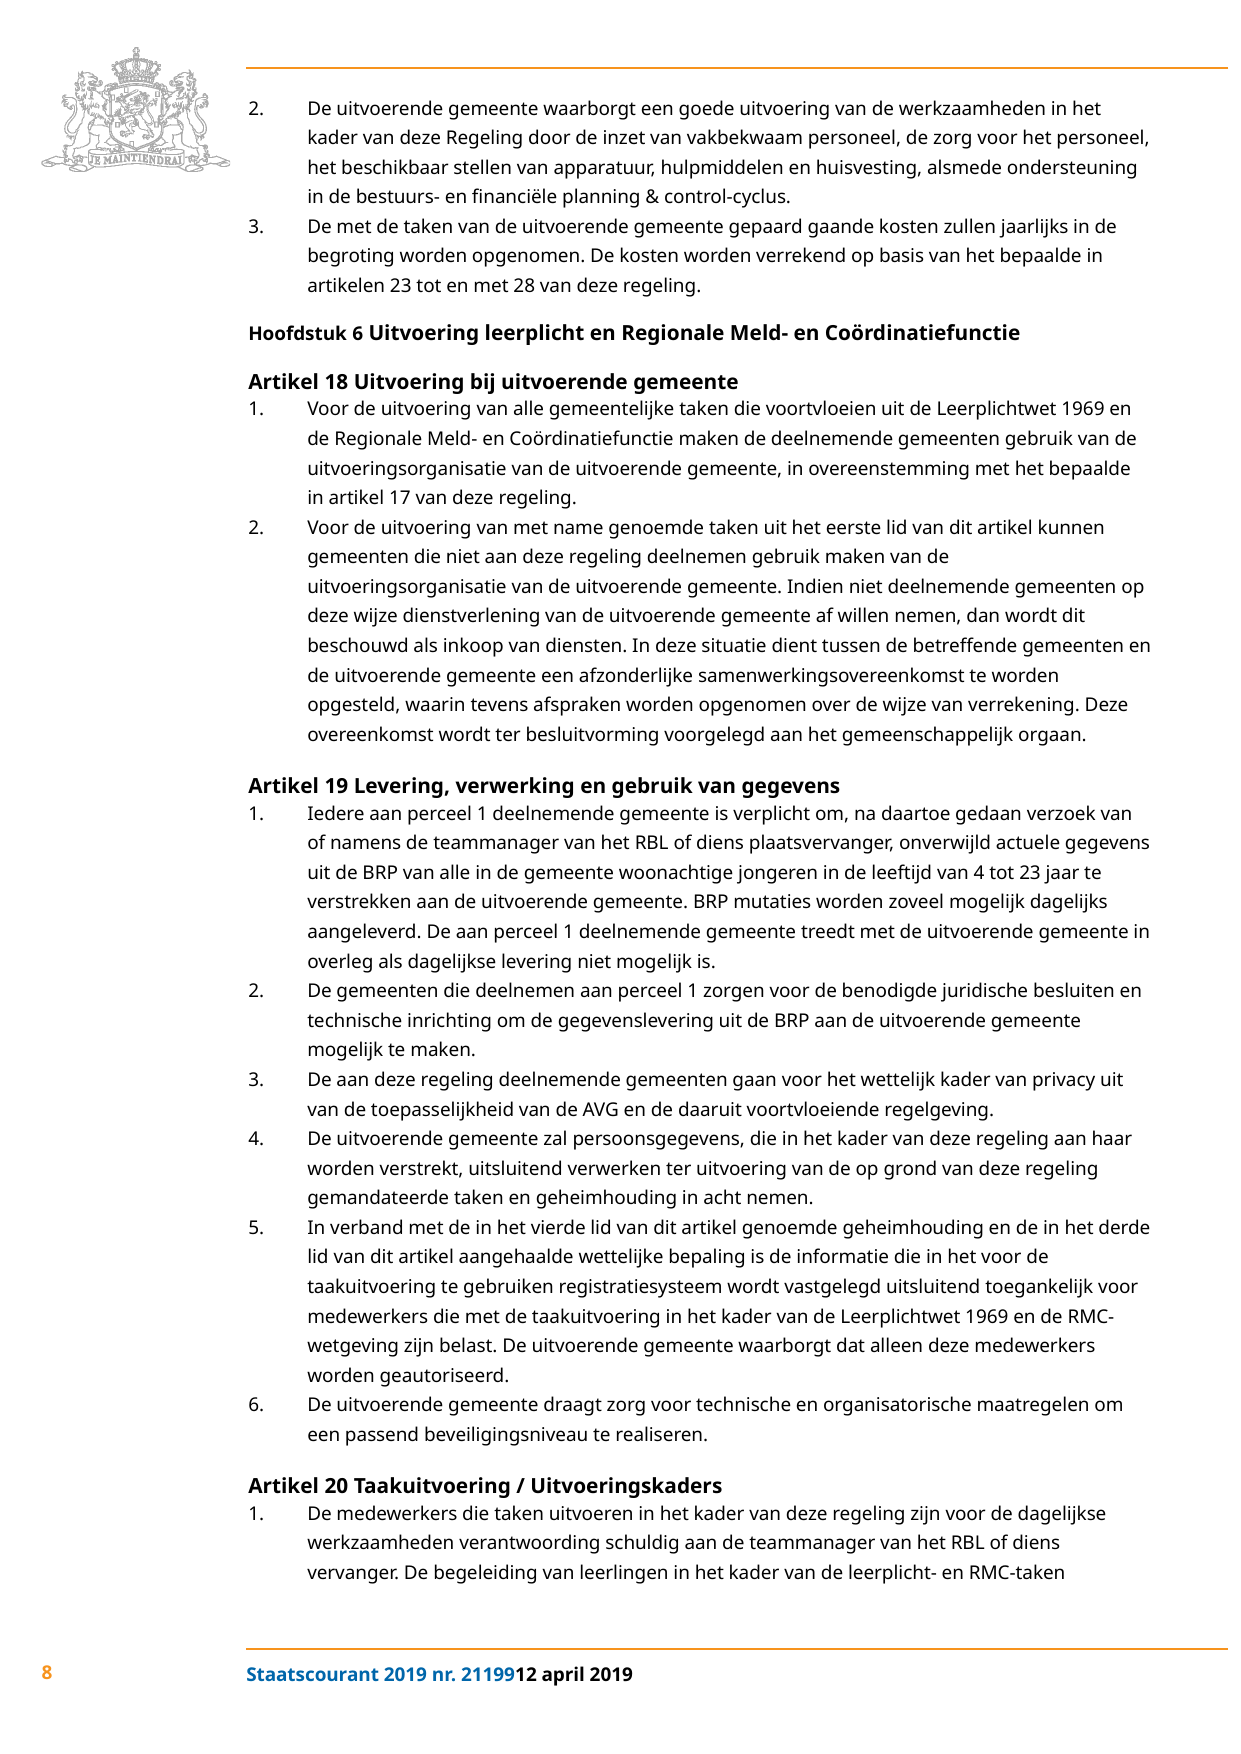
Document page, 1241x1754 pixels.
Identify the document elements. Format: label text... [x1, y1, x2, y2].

list In verband met de in het vierde lid van dit artikel genoemde geheimhouding en de in het derde lid van dit artikel aangehaalde wettelijke bepaling is de informatie die in het voor de taakuitvoering te gebruiken registratiesysteem wordt vastgelegd uitsluitend toegankelijk voor medewerkers die met de taakuitvoering in het kader van de Leerplichtwet 1969 en de RMC-wetgeving zijn belast. De uitvoerende gemeente waarborgt dat alleen deze medewerkers worden geautoriseerd. [248, 1214, 1152, 1388]
text Artikel 19 Levering, verwerking en gebruik van gegevens [248, 771, 1152, 800]
text Artikel 18 Uitvoering bij uitvoerende gemeente [248, 367, 1152, 396]
text Artikel 20 Taakuitvoering / Uitvoeringskaders [248, 1472, 1152, 1500]
list De gemeenten die deelnemen aan perceel 1 zorgen voor de benodigde juridische besluiten en technische inrichting om de gegevenslevering uit de BRP aan de uitvoerende gemeente mogelijk te maken. [248, 977, 1152, 1062]
list De aan deze regeling deelnemende gemeenten gaan voor het wettelijk kader van privacy uit van de toepasselijkheid van de AVG en de daaruit voortvloeiende regelgeving. [248, 1066, 1152, 1121]
list Voor de uitvoering van alle gemeentelijke taken die voortvloeien uit de Leerplichtwet 1969 en de Regionale Meld- en Coördinatiefunctie maken de deelnemende gemeenten gebruik van de uitvoeringsorganisatie van de uitvoerende gemeente, in overeenstemming met het bepaalde in artikel 17 van deze regeling. [248, 396, 1152, 510]
text Hoofdstuk 6 Uitvoering leerplicht en Regionale Meld- en Coördinatiefunctie [248, 318, 1152, 346]
list Iedere aan perceel 1 deelnemende gemeente is verplicht om, na daartoe gedaan verzoek van of namens de teammanager van het RBL of diens plaatsvervanger, onverwijld actuele gegevens uit de BRP van alle in de gemeente woonachtige jongeren in de leeftijd van 4 tot 23 jaar te verstrekken aan de uitvoerende gemeente. BRP mutaties worden zoveel mogelijk dagelijks aangeleverd. De aan perceel 1 deelnemende gemeente treedt met de uitvoerende gemeente in overleg als dagelijkse levering niet mogelijk is. [248, 800, 1152, 973]
list De uitvoerende gemeente zal persoonsgegevens, die in het kader van deze regeling aan haar worden verstrekt, uitsluitend verwerken ter uitvoering van de op grond van deze regeling gemandateerde taken en geheimhouding in acht nemen. [248, 1125, 1152, 1210]
list De uitvoerende gemeente waarborgt een goede uitvoering van de werkzaamheden in het kader van deze Regeling door de inzet van vakbekwaam personeel, de zorg voor het personeel, het beschikbaar stellen van apparatuur, hulpmiddelen en huisvesting, alsmede ondersteuning in de bestuurs- en financiële planning & control-cyclus. [248, 95, 1152, 209]
picture [41, 47, 231, 172]
list De uitvoerende gemeente draagt zorg voor technische en organisatorische maatregelen om een passend beveiligingsniveau te realiseren. [248, 1392, 1152, 1447]
list De medewerkers die taken uitvoeren in het kader van deze regeling zijn voor de dagelijkse werkzaamheden verantwoording schuldig aan de teammanager van het RBL of diens vervanger. De begeleiding van leerlingen in het kader van de leerplicht- en RMC-taken [248, 1500, 1152, 1585]
list Voor de uitvoering van met name genoemde taken uit het eerste lid van dit artikel kunnen gemeenten die niet aan deze regeling deelnemen gebruik maken van de uitvoeringsorganisatie van de uitvoerende gemeente. Indien niet deelnemende gemeenten op deze wijze dienstverlening van de uitvoerende gemeente af willen nemen, dan wordt dit beschouwd als inkoop van diensten. In deze situatie dient tussen de betreffende gemeenten en de uitvoerende gemeente een afzonderlijke samenwerkingsovereenkomst te worden opgesteld, waarin tevens afspraken worden opgenomen over de wijze van verrekening. Deze overeenkomst wordt ter besluitvorming voorgelegd aan het gemeenschappelijk orgaan. [248, 514, 1152, 747]
list De met de taken van de uitvoerende gemeente gepaard gaande kosten zullen jaarlijks in de begroting worden opgenomen. De kosten worden verrekend op basis van het bepaalde in artikelen 23 tot en met 28 van deze regeling. [248, 213, 1152, 298]
